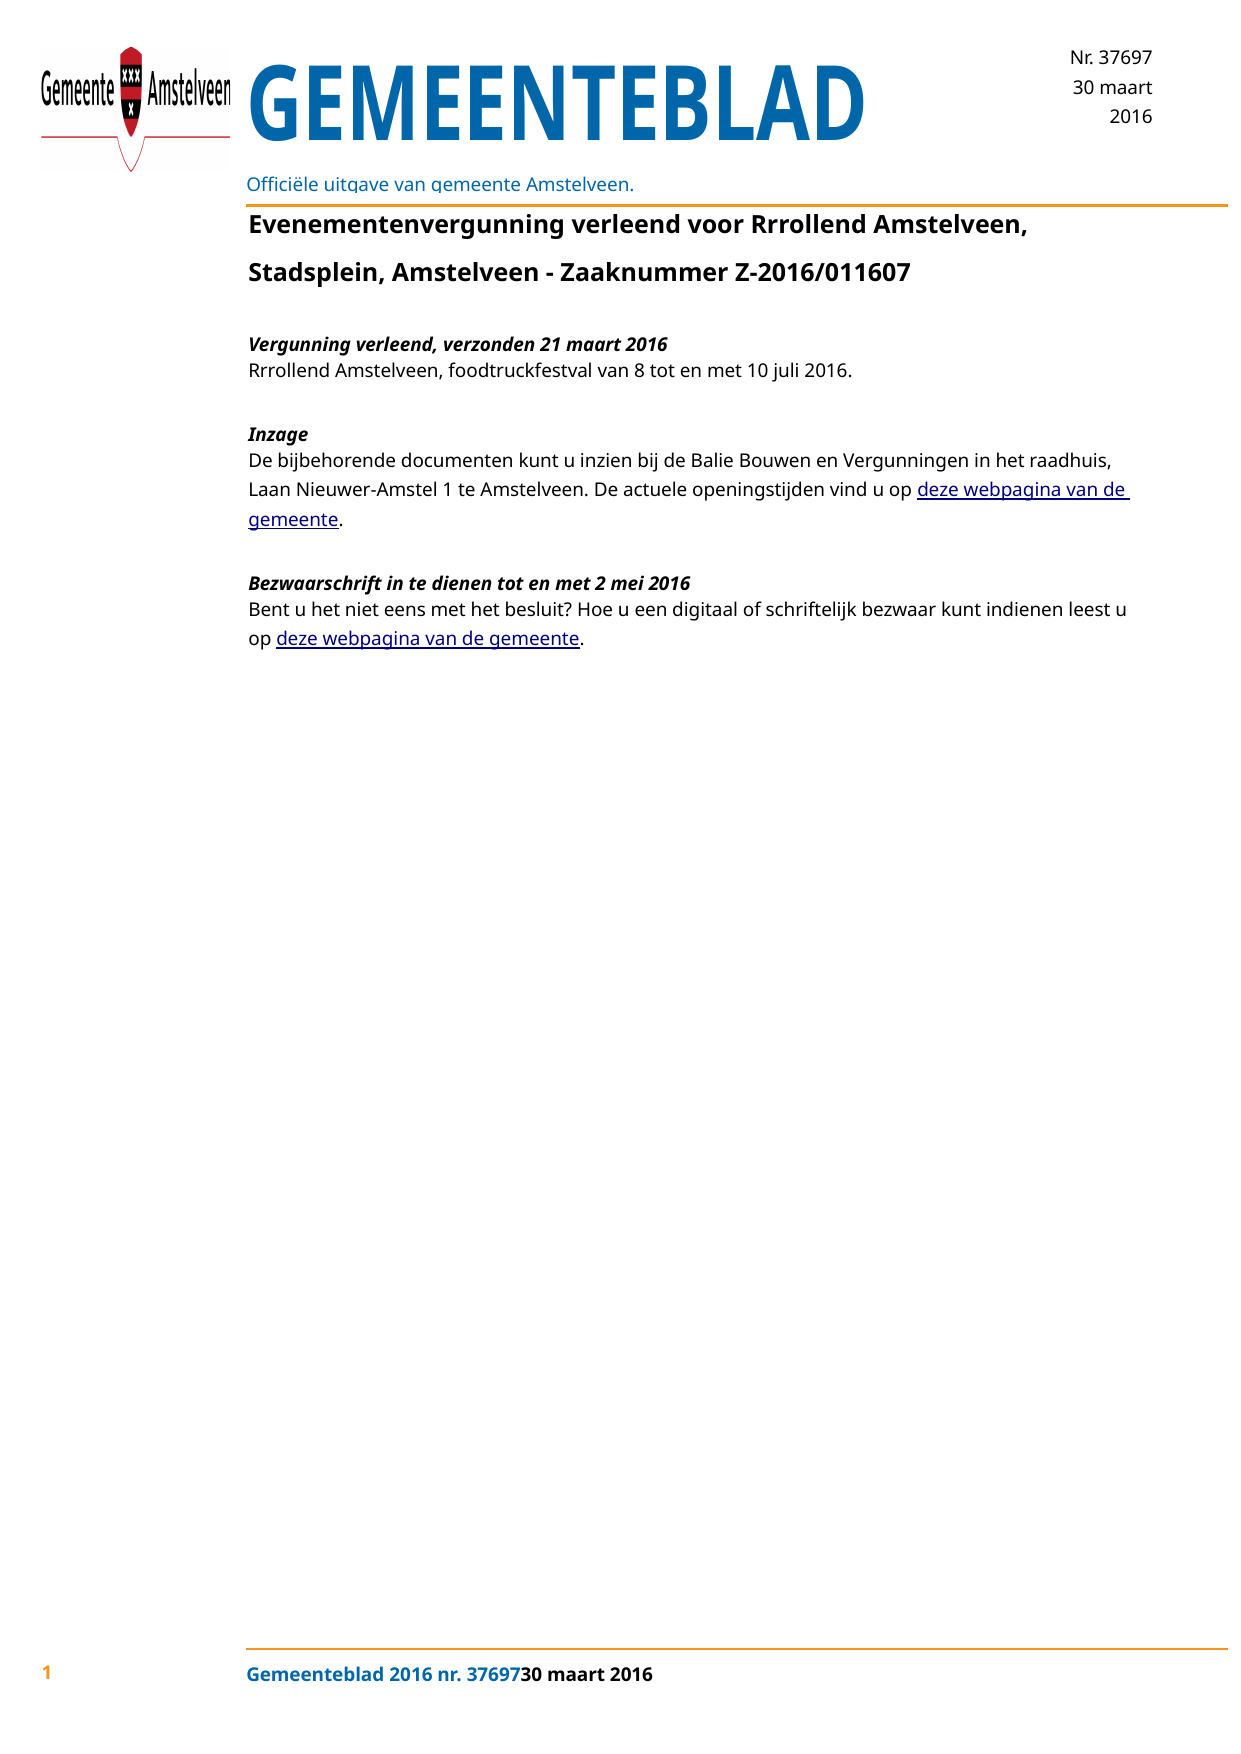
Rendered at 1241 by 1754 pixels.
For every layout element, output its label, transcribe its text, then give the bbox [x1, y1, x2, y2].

text Rrrollend Amstelveen, foodtruckfestval van 8 tot en met 10 juli 2016. [248, 357, 1152, 383]
text Evenementenvergunning verleend voor Rrrollend Amstelveen, Stadsplein, Amstelveen - Zaaknummer Z-2016/011607 [248, 207, 1152, 288]
text Vergunning verleend, verzonden 21 maart 2016 [248, 331, 1152, 357]
text De bijbehorende documenten kunt u inzien bij de Balie Bouwen en Vergunningen in het raadhuis, Laan Nieuwer-Amstel 1 te Amstelveen. De actuele openingstijden vind u op deze webpagina van de gemeente. [248, 447, 1152, 532]
text Bent u het niet eens met het besluit? Hoe u een digitaal of schriftelijk bezwaar kunt indienen leest u op deze webpagina van de gemeente. [248, 596, 1152, 651]
text Bezwaarschrift in te dienen tot en met 2 mei 2016 [248, 570, 1152, 596]
text Inzage [248, 421, 1152, 447]
picture [41, 47, 231, 172]
